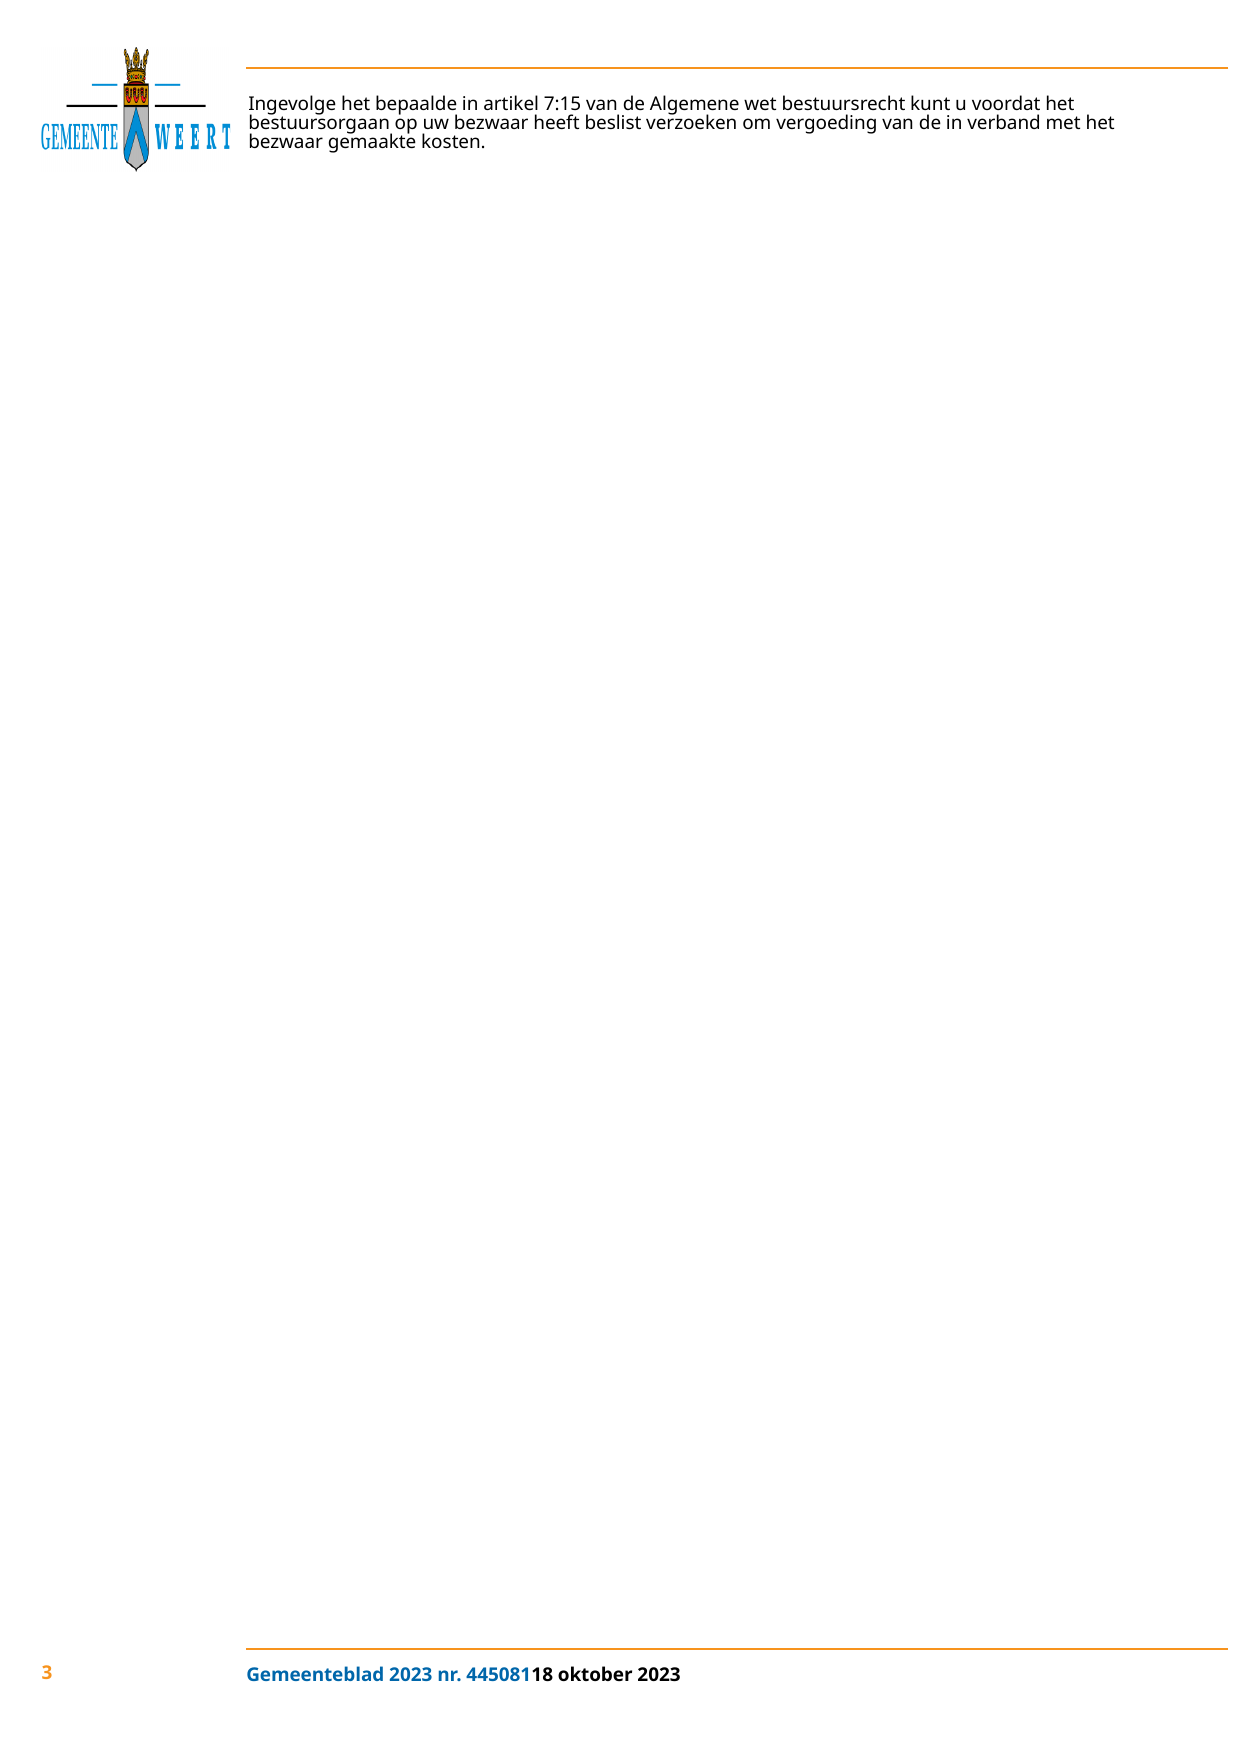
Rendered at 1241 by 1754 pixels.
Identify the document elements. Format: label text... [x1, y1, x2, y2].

picture [41, 47, 231, 172]
text Ingevolge het bepaalde in artikel 7:15 van de Algemene wet bestuursrecht kunt u voordat het bestuursorgaan op uw bezwaar heeft beslist verzoeken om vergoeding van de in verband met het bezwaar gemaakte kosten. [248, 95, 1152, 153]
